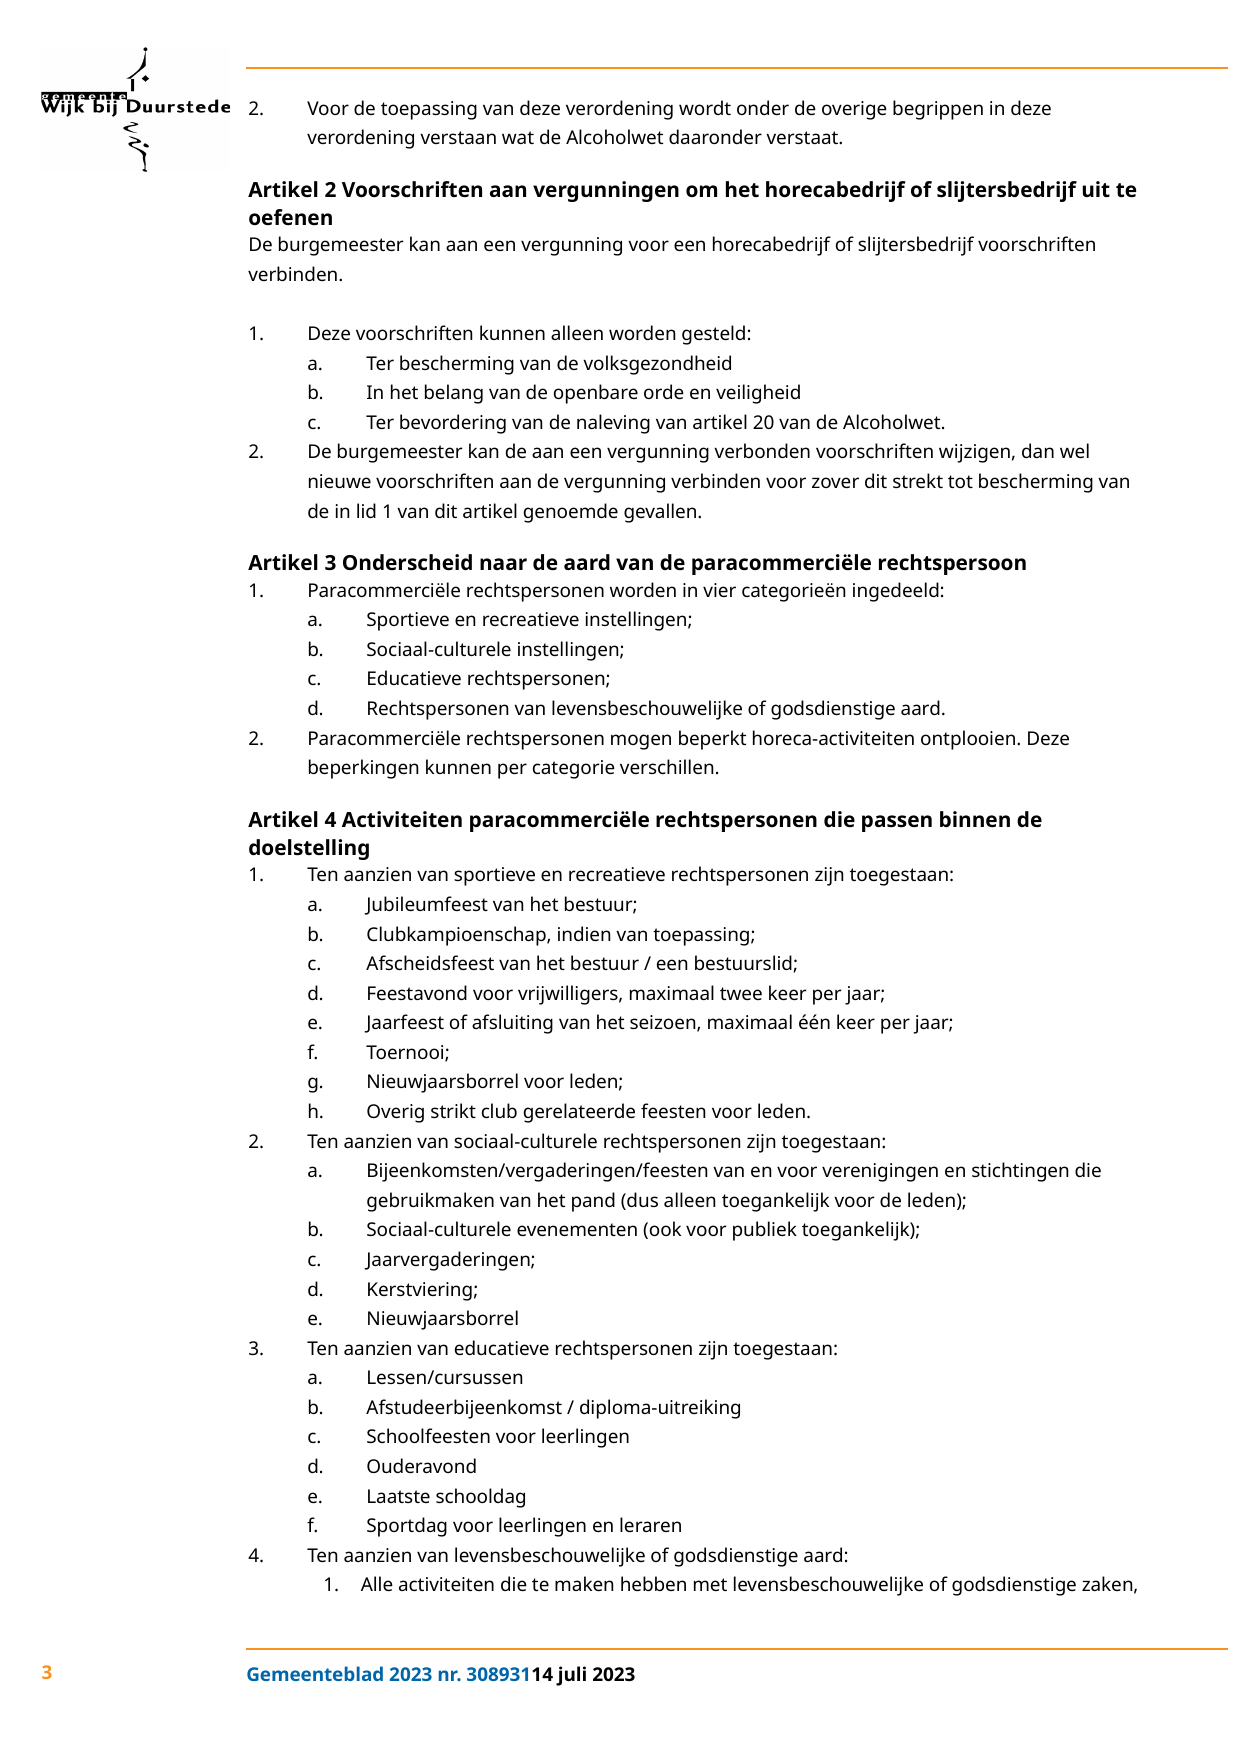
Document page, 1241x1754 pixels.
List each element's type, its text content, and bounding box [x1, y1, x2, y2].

text Artikel 2 Voorschriften aan vergunningen om het horecabedrijf of slijtersbedrijf uit te oefenen [248, 175, 1152, 232]
list Schoolfeesten voor leerlingen [307, 1424, 1152, 1449]
list De burgemeester kan de aan een vergunning verbonden voorschriften wijzigen, dan wel nieuwe voorschriften aan de vergunning verbinden voor zover dit strekt tot bescherming van de in lid 1 van dit artikel genoemde gevallen. [248, 439, 1152, 524]
list In het belang van de openbare orde en veiligheid [307, 379, 1152, 405]
list Afstudeerbijeenkomst / diploma-uitreiking [307, 1394, 1152, 1420]
list Lessen/cursussen [307, 1364, 1152, 1390]
list Ouderavond [307, 1453, 1152, 1479]
list Ten aanzien van sportieve en recreatieve rechtspersonen zijn toegestaan: [248, 862, 1152, 887]
list Nieuwjaarsborrel [307, 1305, 1152, 1331]
list Ter bevordering van de naleving van artikel 20 van de Alcoholwet. [307, 409, 1152, 435]
list Alle activiteiten die te maken hebben met levensbeschouwelijke of godsdienstige zaken, [323, 1572, 1152, 1597]
list Clubkampioenschap, indien van toepassing; [307, 921, 1152, 946]
list Sociaal-culturele instellingen; [307, 636, 1152, 662]
list Kerstviering; [307, 1276, 1152, 1301]
list Nieuwjaarsborrel voor leden; [307, 1069, 1152, 1094]
list Ter bescherming van de volksgezondheid [307, 350, 1152, 376]
list Laatste schooldag [307, 1483, 1152, 1508]
list Bijeenkomsten/vergaderingen/feesten van en voor verenigingen en stichtingen die gebruikmaken van het pand (dus alleen toegankelijk voor de leden); [307, 1157, 1152, 1213]
list Voor de toepassing van deze verordening wordt onder de overige begrippen in deze verordening verstaan wat de Alcoholwet daaronder verstaat. [248, 95, 1152, 150]
picture [41, 47, 231, 172]
list Afscheidsfeest van het bestuur / een bestuurslid; [307, 950, 1152, 976]
list Jubileumfeest van het bestuur; [307, 891, 1152, 917]
list Ten aanzien van sociaal-culturele rechtspersonen zijn toegestaan: [248, 1128, 1152, 1153]
list Jaarfeest of afsluiting van het seizoen, maximaal één keer per jaar; [307, 1009, 1152, 1035]
list Sportieve en recreatieve instellingen; [307, 606, 1152, 632]
text Artikel 3 Onderscheid naar de aard van de paracommerciële rechtspersoon [248, 548, 1152, 577]
list Paracommerciële rechtspersonen worden in vier categorieën ingedeeld: [248, 577, 1152, 602]
list Paracommerciële rechtspersonen mogen beperkt horeca-activiteiten ontplooien. Deze beperkingen kunnen per categorie verschillen. [248, 725, 1152, 780]
list Feestavond voor vrijwilligers, maximaal twee keer per jaar; [307, 980, 1152, 1006]
list Rechtspersonen van levensbeschouwelijke of godsdienstige aard. [307, 695, 1152, 721]
list Sociaal-culturele evenementen (ook voor publiek toegankelijk); [307, 1217, 1152, 1242]
list Jaarvergaderingen; [307, 1246, 1152, 1272]
list Sportdag voor leerlingen en leraren [307, 1512, 1152, 1538]
list Deze voorschriften kunnen alleen worden gesteld: [248, 320, 1152, 346]
text De burgemeester kan aan een vergunning voor een horecabedrijf of slijtersbedrijf voorschriften verbinden. [248, 232, 1152, 287]
list Toernooi; [307, 1039, 1152, 1065]
list Overig strikt club gerelateerde feesten voor leden. [307, 1098, 1152, 1124]
list Ten aanzien van educatieve rechtspersonen zijn toegestaan: [248, 1335, 1152, 1361]
list Educatieve rechtspersonen; [307, 666, 1152, 691]
list Ten aanzien van levensbeschouwelijke of godsdienstige aard: [248, 1542, 1152, 1568]
text Artikel 4 Activiteiten paracommerciële rechtspersonen die passen binnen de doelstelling [248, 805, 1152, 862]
